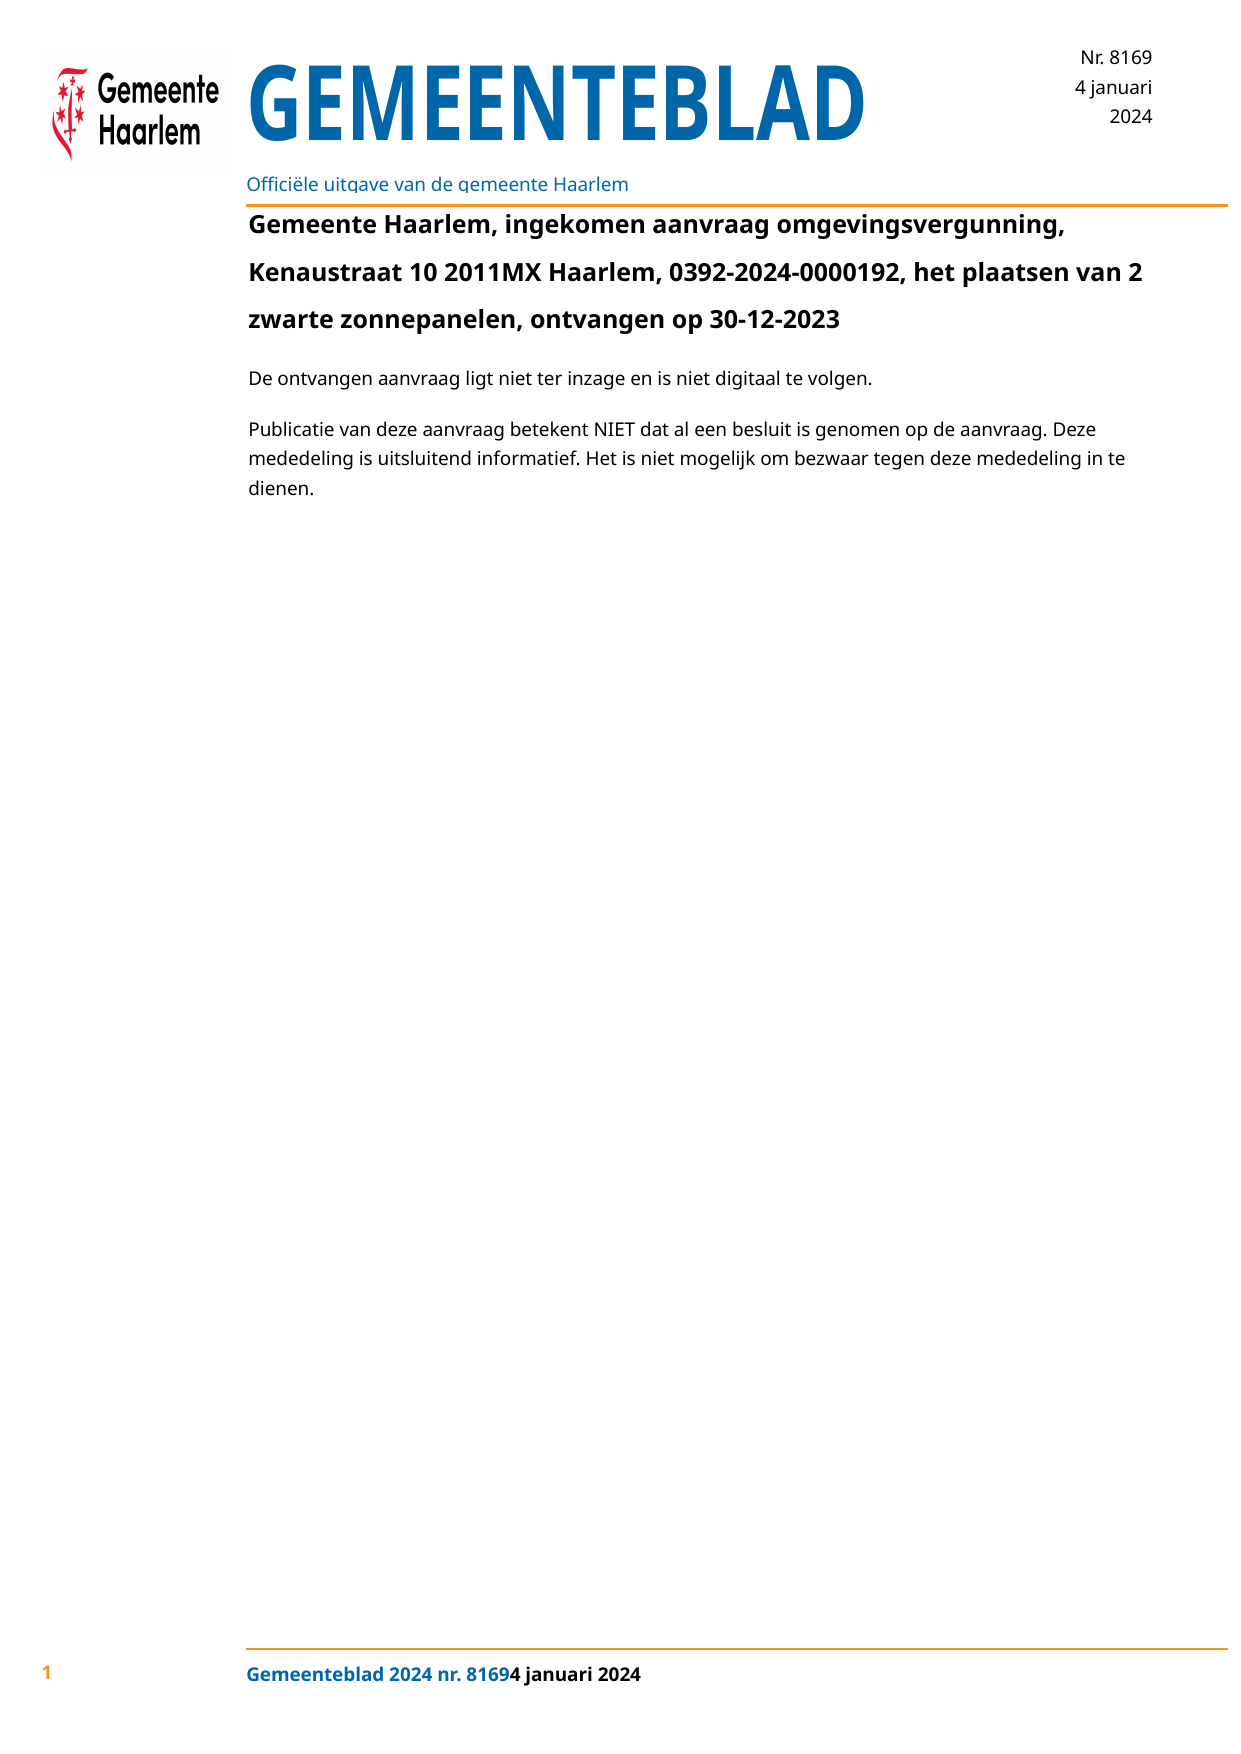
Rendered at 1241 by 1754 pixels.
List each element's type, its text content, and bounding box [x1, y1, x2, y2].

text Publicatie van deze aanvraag betekent NIET dat al een besluit is genomen op de aanvraag. Deze mededeling is uitsluitend informatief. Het is niet mogelijk om bezwaar tegen deze mededeling in te dienen. [248, 416, 1152, 501]
text Gemeente Haarlem, ingekomen aanvraag omgevingsvergunning, Kenaustraat 10 2011MX Haarlem, 0392-2024-0000192, het plaatsen van 2 zwarte zonnepanelen, ontvangen op 30-12-2023 [248, 207, 1152, 336]
text De ontvangen aanvraag ligt niet ter inzage en is niet digitaal te volgen. [248, 366, 1152, 391]
picture [41, 47, 231, 172]
